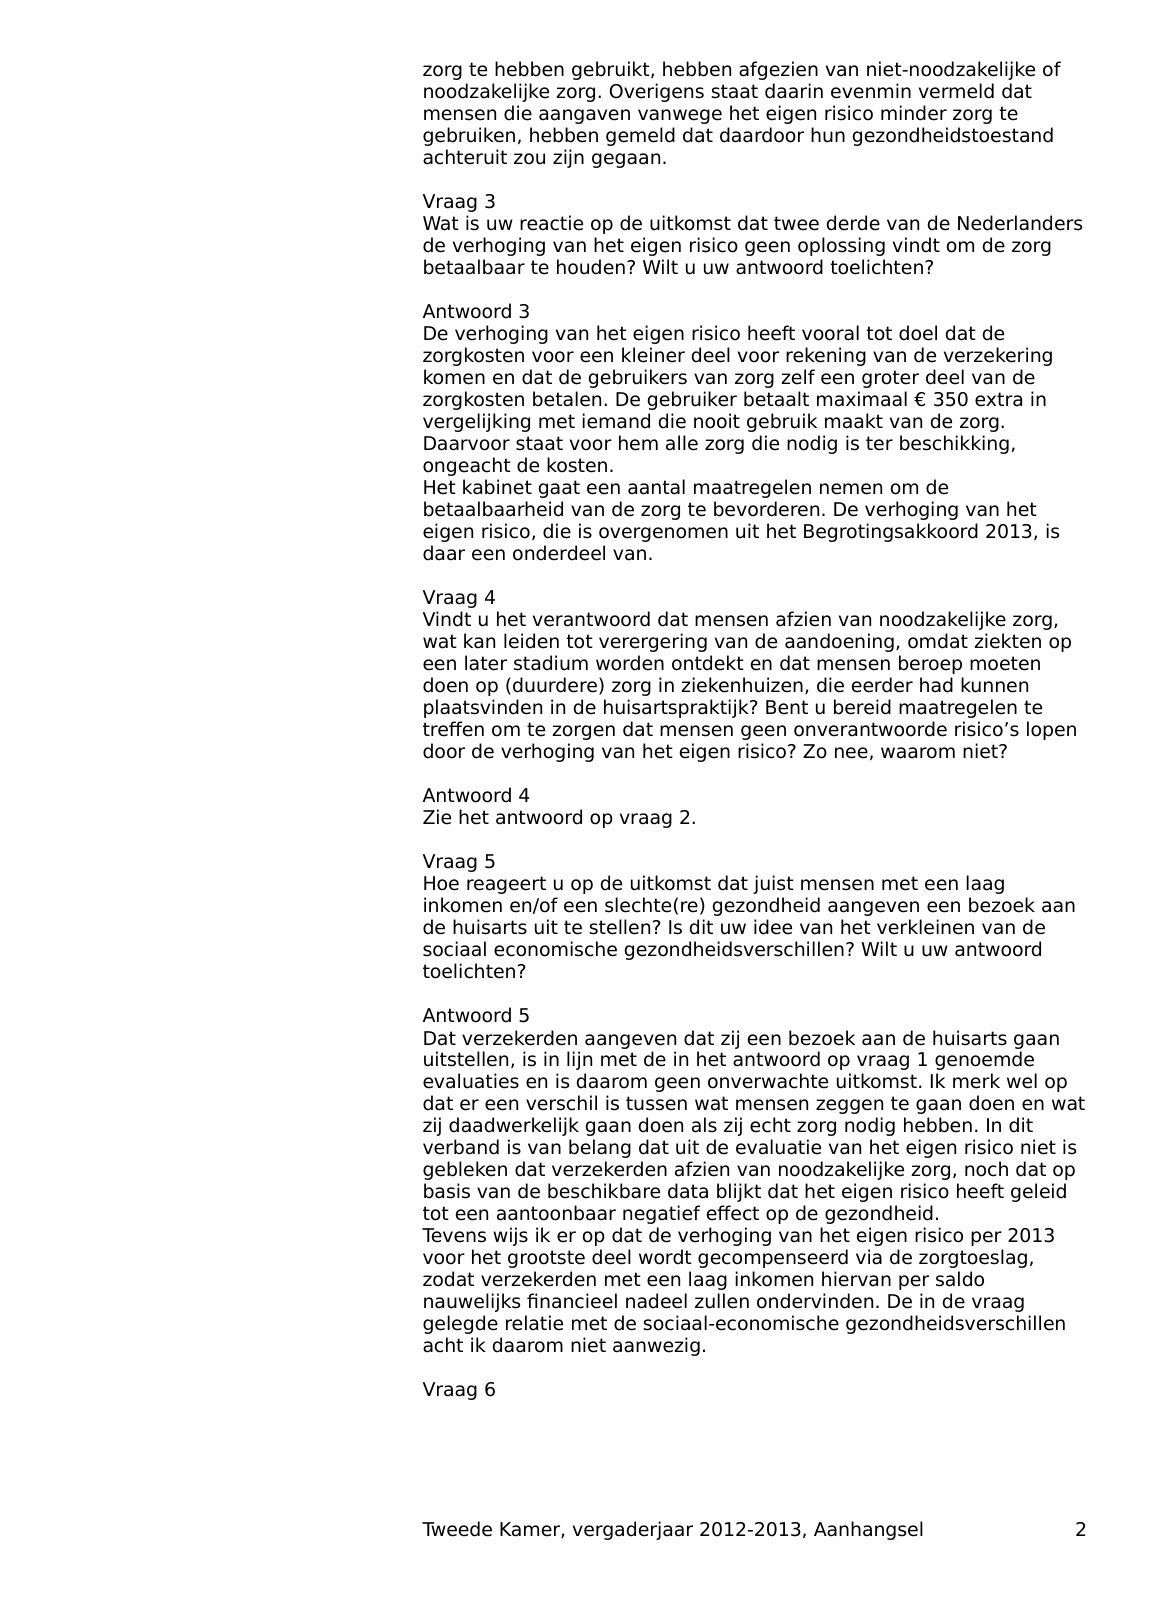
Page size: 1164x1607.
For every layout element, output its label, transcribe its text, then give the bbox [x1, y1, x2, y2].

text Wat is uw reactie op de uitkomst dat twee derde van de Nederlanders de verhoging van het eigen risico geen oplossing vindt om de zorg betaalbaar te houden? Wilt u uw antwoord toelichten? [422, 213, 1087, 279]
text Hoe reageert u op de uitkomst dat juist mensen met een laag inkomen en/of een slechte(re) gezondheid aangeven een bezoek aan de huisarts uit te stellen? Is dit uw idee van het verkleinen van de sociaal economische gezondheidsverschillen? Wilt u uw antwoord toelichten? [422, 873, 1087, 983]
text Het kabinet gaat een aantal maatregelen nemen om de betaalbaarheid van de zorg te bevorderen. De verhoging van het eigen risico, die is overgenomen uit het Begrotingsakkoord 2013, is daar een onderdeel van. [422, 477, 1087, 565]
text Antwoord 4 [422, 785, 1087, 807]
text Antwoord 3 [422, 301, 1087, 323]
text Vraag 6 [422, 1379, 1087, 1401]
text Vraag 5 [422, 851, 1087, 873]
text zorg te hebben gebruikt, hebben afgezien van niet-noodzakelijke of noodzakelijke zorg. Overigens staat daarin evenmin vermeld dat mensen die aangaven vanwege het eigen risico minder zorg te gebruiken, hebben gemeld dat daardoor hun gezondheidstoestand achteruit zou zijn gegaan. [422, 59, 1087, 169]
text Vraag 3 [422, 191, 1087, 213]
text De verhoging van het eigen risico heeft vooral tot doel dat de zorgkosten voor een kleiner deel voor rekening van de verzekering komen en dat de gebruikers van zorg zelf een groter deel van de zorgkosten betalen. De gebruiker betaalt maximaal € 350 extra in vergelijking met iemand die nooit gebruik maakt van de zorg. Daarvoor staat voor hem alle zorg die nodig is ter beschikking, ongeacht de kosten. [422, 323, 1087, 477]
text Tevens wijs ik er op dat de verhoging van het eigen risico per 2013 voor het grootste deel wordt gecompenseerd via de zorgtoeslag, zodat verzekerden met een laag inkomen hiervan per saldo nauwelijks financieel nadeel zullen ondervinden. De in de vraag gelegde relatie met de sociaal-economische gezondheidsverschillen acht ik daarom niet aanwezig. [422, 1225, 1087, 1357]
text Dat verzekerden aangeven dat zij een bezoek aan de huisarts gaan uitstellen, is in lijn met de in het antwoord op vraag 1 genoemde evaluaties en is daarom geen onverwachte uitkomst. Ik merk wel op dat er een verschil is tussen wat mensen zeggen te gaan doen en wat zij daadwerkelijk gaan doen als zij echt zorg nodig hebben. In dit verband is van belang dat uit de evaluatie van het eigen risico niet is gebleken dat verzekerden afzien van noodzakelijke zorg, noch dat op basis van de beschikbare data blijkt dat het eigen risico heeft geleid tot een aantoonbaar negatief effect op de gezondheid. [422, 1027, 1087, 1225]
text Antwoord 5 [422, 1005, 1087, 1027]
text Vindt u het verantwoord dat mensen afzien van noodzakelijke zorg, wat kan leiden tot verergering van de aandoening, omdat ziekten op een later stadium worden ontdekt en dat mensen beroep moeten doen op (duurdere) zorg in ziekenhuizen, die eerder had kunnen plaatsvinden in de huisartspraktijk? Bent u bereid maatregelen te treffen om te zorgen dat mensen geen onverantwoorde risico’s lopen door de verhoging van het eigen risico? Zo nee, waarom niet? [422, 609, 1087, 763]
text Vraag 4 [422, 587, 1087, 609]
text Zie het antwoord op vraag 2. [422, 807, 1087, 829]
